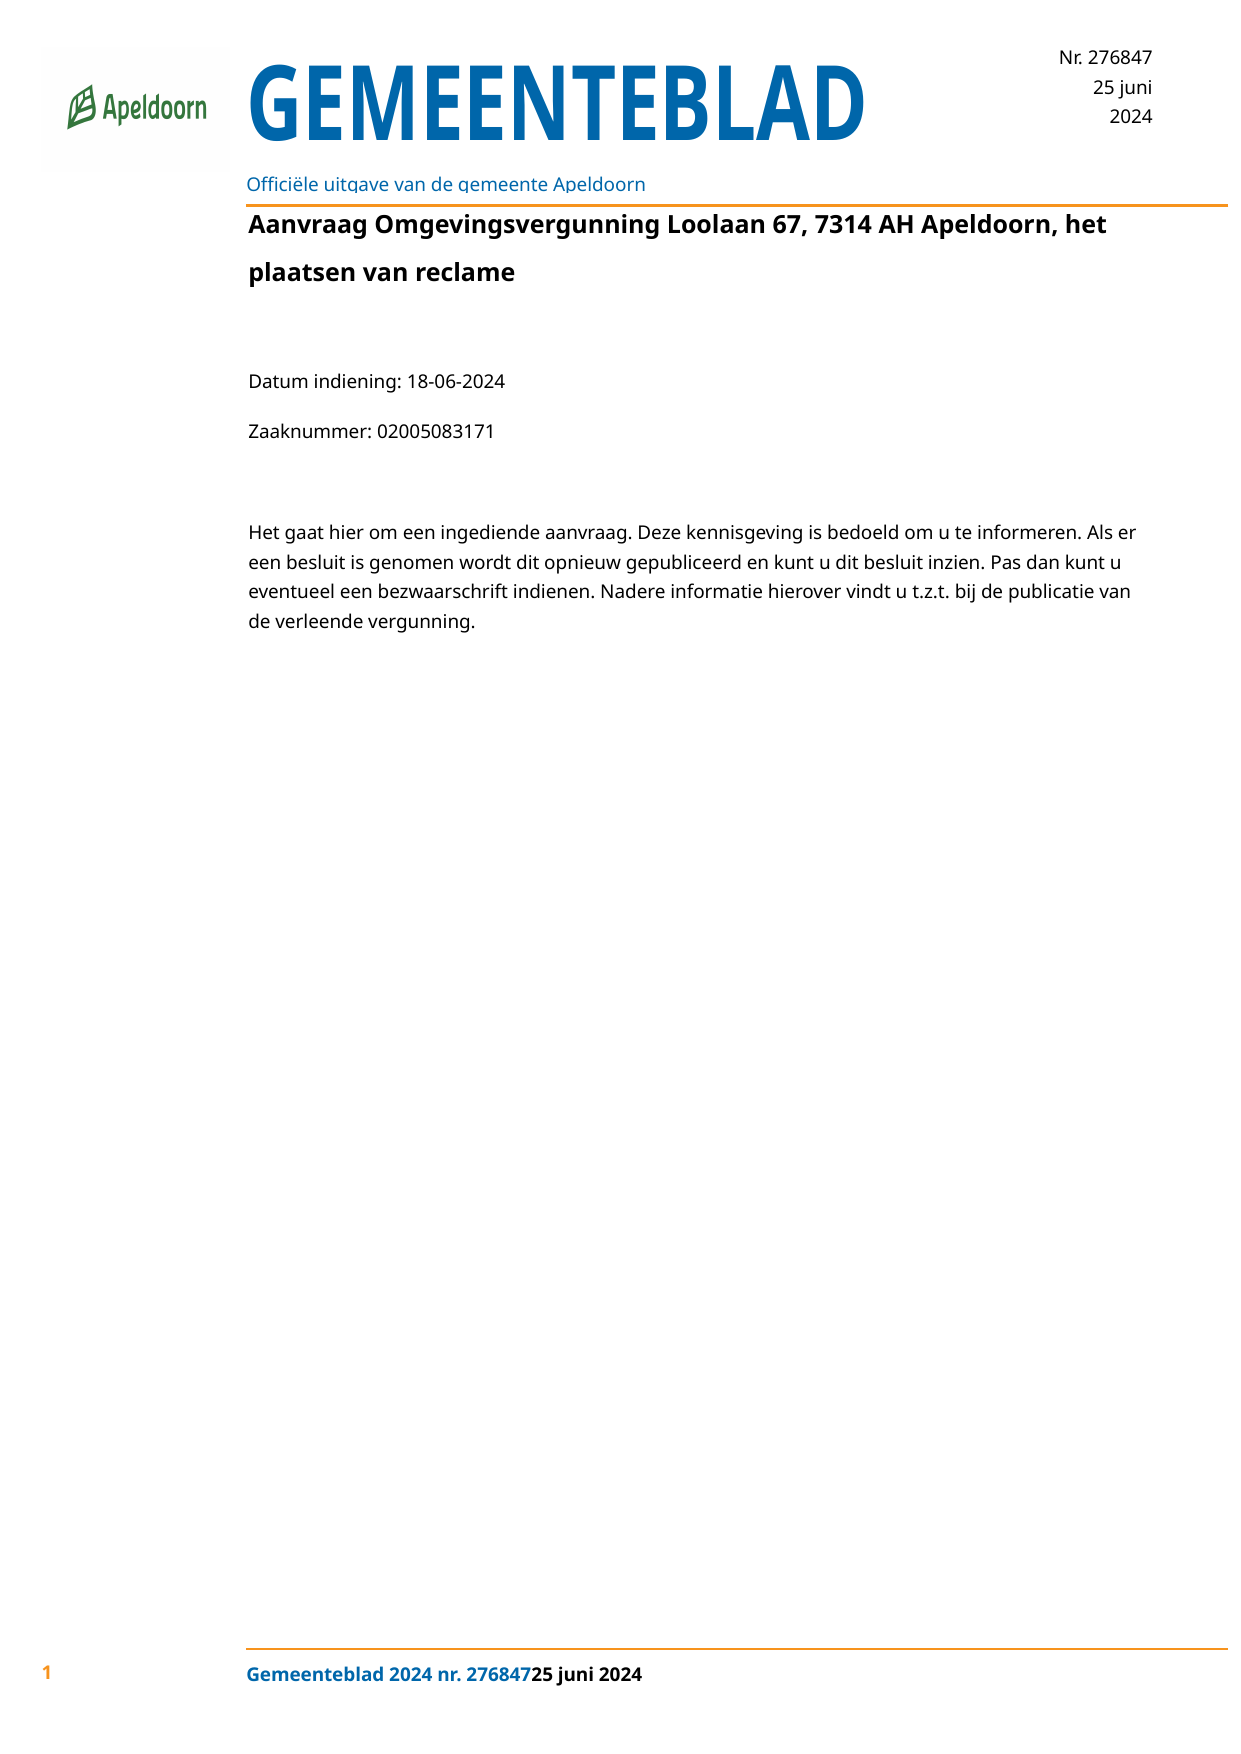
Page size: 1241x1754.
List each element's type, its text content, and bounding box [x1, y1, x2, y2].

text Zaaknummer: 02005083171 [248, 419, 1152, 444]
text Aanvraag Omgevingsvergunning Loolaan 67, 7314 AH Apeldoorn, het plaatsen van reclame [248, 207, 1152, 288]
picture [41, 47, 231, 172]
text Datum indiening: 18-06-2024 [248, 368, 1152, 394]
text Het gaat hier om een ingediende aanvraag. Deze kennisgeving is bedoeld om u te informeren. Als er een besluit is genomen wordt dit opnieuw gepubliceerd en kunt u dit besluit inzien. Pas dan kunt u eventueel een bezwaarschrift indienen. Nadere informatie hierover vindt u t.z.t. bij de publicatie van de verleende vergunning. [248, 519, 1152, 634]
